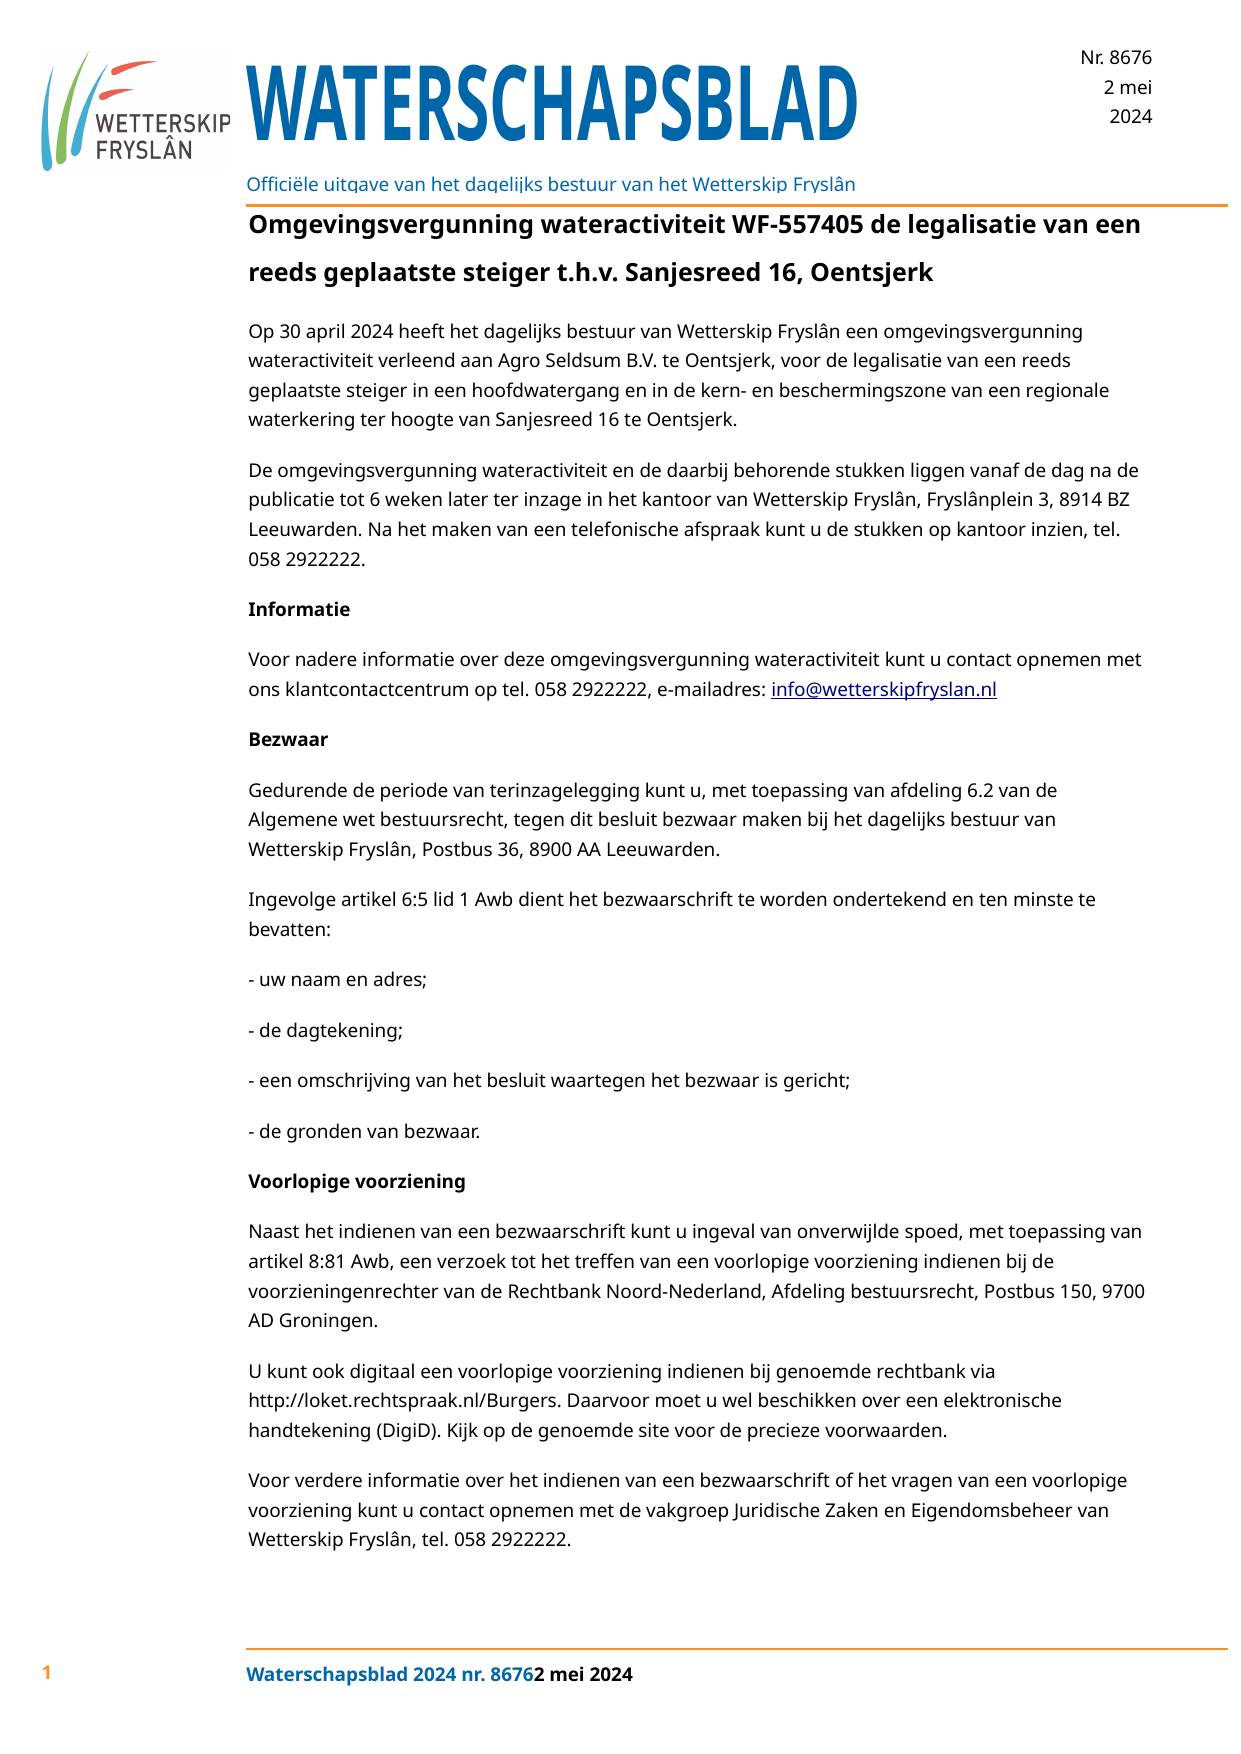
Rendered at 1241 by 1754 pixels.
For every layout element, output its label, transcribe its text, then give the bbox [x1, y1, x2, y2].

text - een omschrijving van het besluit waartegen het bezwaar is gericht; [248, 1067, 1152, 1093]
text De omgevingsvergunning wateractiviteit en de daarbij behorende stukken liggen vanaf de dag na de publicatie tot 6 weken later ter inzage in het kantoor van Wetterskip Fryslân, Fryslânplein 3, 8914 BZ Leeuwarden. Na het maken van een telefonische afspraak kunt u de stukken op kantoor inzien, tel. 058 2922222. [248, 457, 1152, 572]
text Ingevolge artikel 6:5 lid 1 Awb dient het bezwaarschrift te worden ondertekend en ten minste te bevatten: [248, 887, 1152, 942]
text Naast het indienen van een bezwaarschrift kunt u ingeval van onverwijlde spoed, met toepassing van artikel 8:81 Awb, een verzoek tot het treffen van een voorlopige voorziening indienen bij de voorzieningenrechter van de Rechtbank Noord-Nederland, Afdeling bestuursrecht, Postbus 150, 9700 AD Groningen. [248, 1219, 1152, 1333]
text Gedurende de periode van terinzagelegging kunt u, met toepassing van afdeling 6.2 van de Algemene wet bestuursrecht, tegen dit besluit bezwaar maken bij het dagelijks bestuur van Wetterskip Fryslân, Postbus 36, 8900 AA Leeuwarden. [248, 777, 1152, 862]
text - de dagtekening; [248, 1017, 1152, 1043]
text Omgevingsvergunning wateractiviteit WF-557405 de legalisatie van een reeds geplaatste steiger t.h.v. Sanjesreed 16, Oentsjerk [248, 207, 1152, 288]
picture [41, 47, 231, 172]
text - de gronden van bezwaar. [248, 1118, 1152, 1144]
text Voor verdere informatie over het indienen van een bezwaarschrift of het vragen van een voorlopige voorziening kunt u contact opnemen met de vakgroep Juridische Zaken en Eigendomsbeheer van Wetterskip Fryslân, tel. 058 2922222. [248, 1467, 1152, 1552]
text U kunt ook digitaal een voorlopige voorziening indienen bij genoemde rechtbank via http://loket.rechtspraak.nl/Burgers. Daarvoor moet u wel beschikken over een elektronische handtekening (DigiD). Kijk op de genoemde site voor de precieze voorwaarden. [248, 1358, 1152, 1443]
text Bezwaar [248, 727, 1152, 752]
text Informatie [248, 596, 1152, 622]
text - uw naam en adres; [248, 967, 1152, 992]
text Op 30 april 2024 heeft het dagelijks bestuur van Wetterskip Fryslân een omgevingsvergunning wateractiviteit verleend aan Agro Seldsum B.V. te Oentsjerk, voor de legalisatie van een reeds geplaatste steiger in een hoofdwatergang en in de kern- en beschermingszone van een regionale waterkering ter hoogte van Sanjesreed 16 te Oentsjerk. [248, 318, 1152, 432]
text Voorlopige voorziening [248, 1168, 1152, 1194]
text Voor nadere informatie over deze omgevingsvergunning wateractiviteit kunt u contact opnemen met ons klantcontactcentrum op tel. 058 2922222, e-mailadres: info@wetterskipfryslan.nl [248, 647, 1152, 702]
